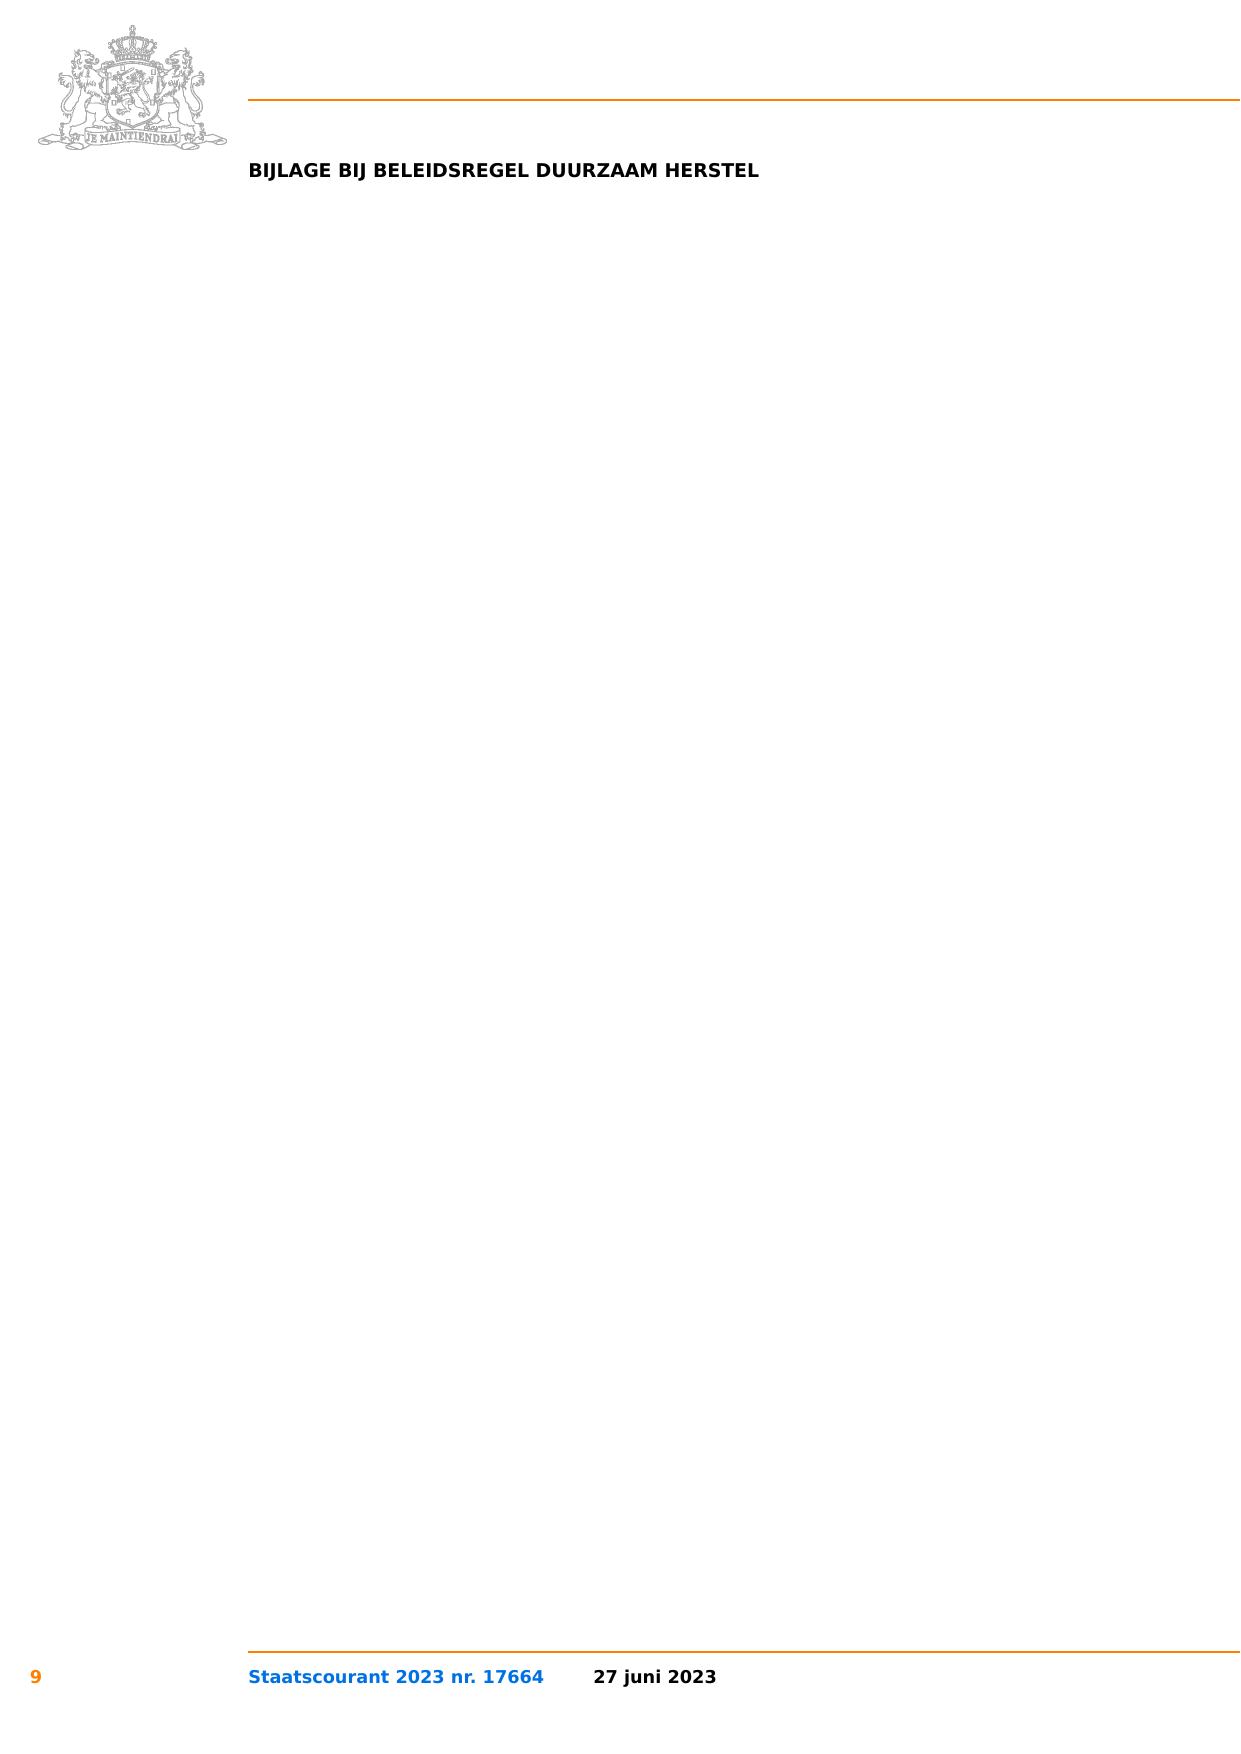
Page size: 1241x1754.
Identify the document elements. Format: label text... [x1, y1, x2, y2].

subtitle BIJLAGE BIJ BELEIDSREGEL DUURZAAM HERSTEL [248, 160, 1163, 182]
picture [38, 25, 227, 150]
